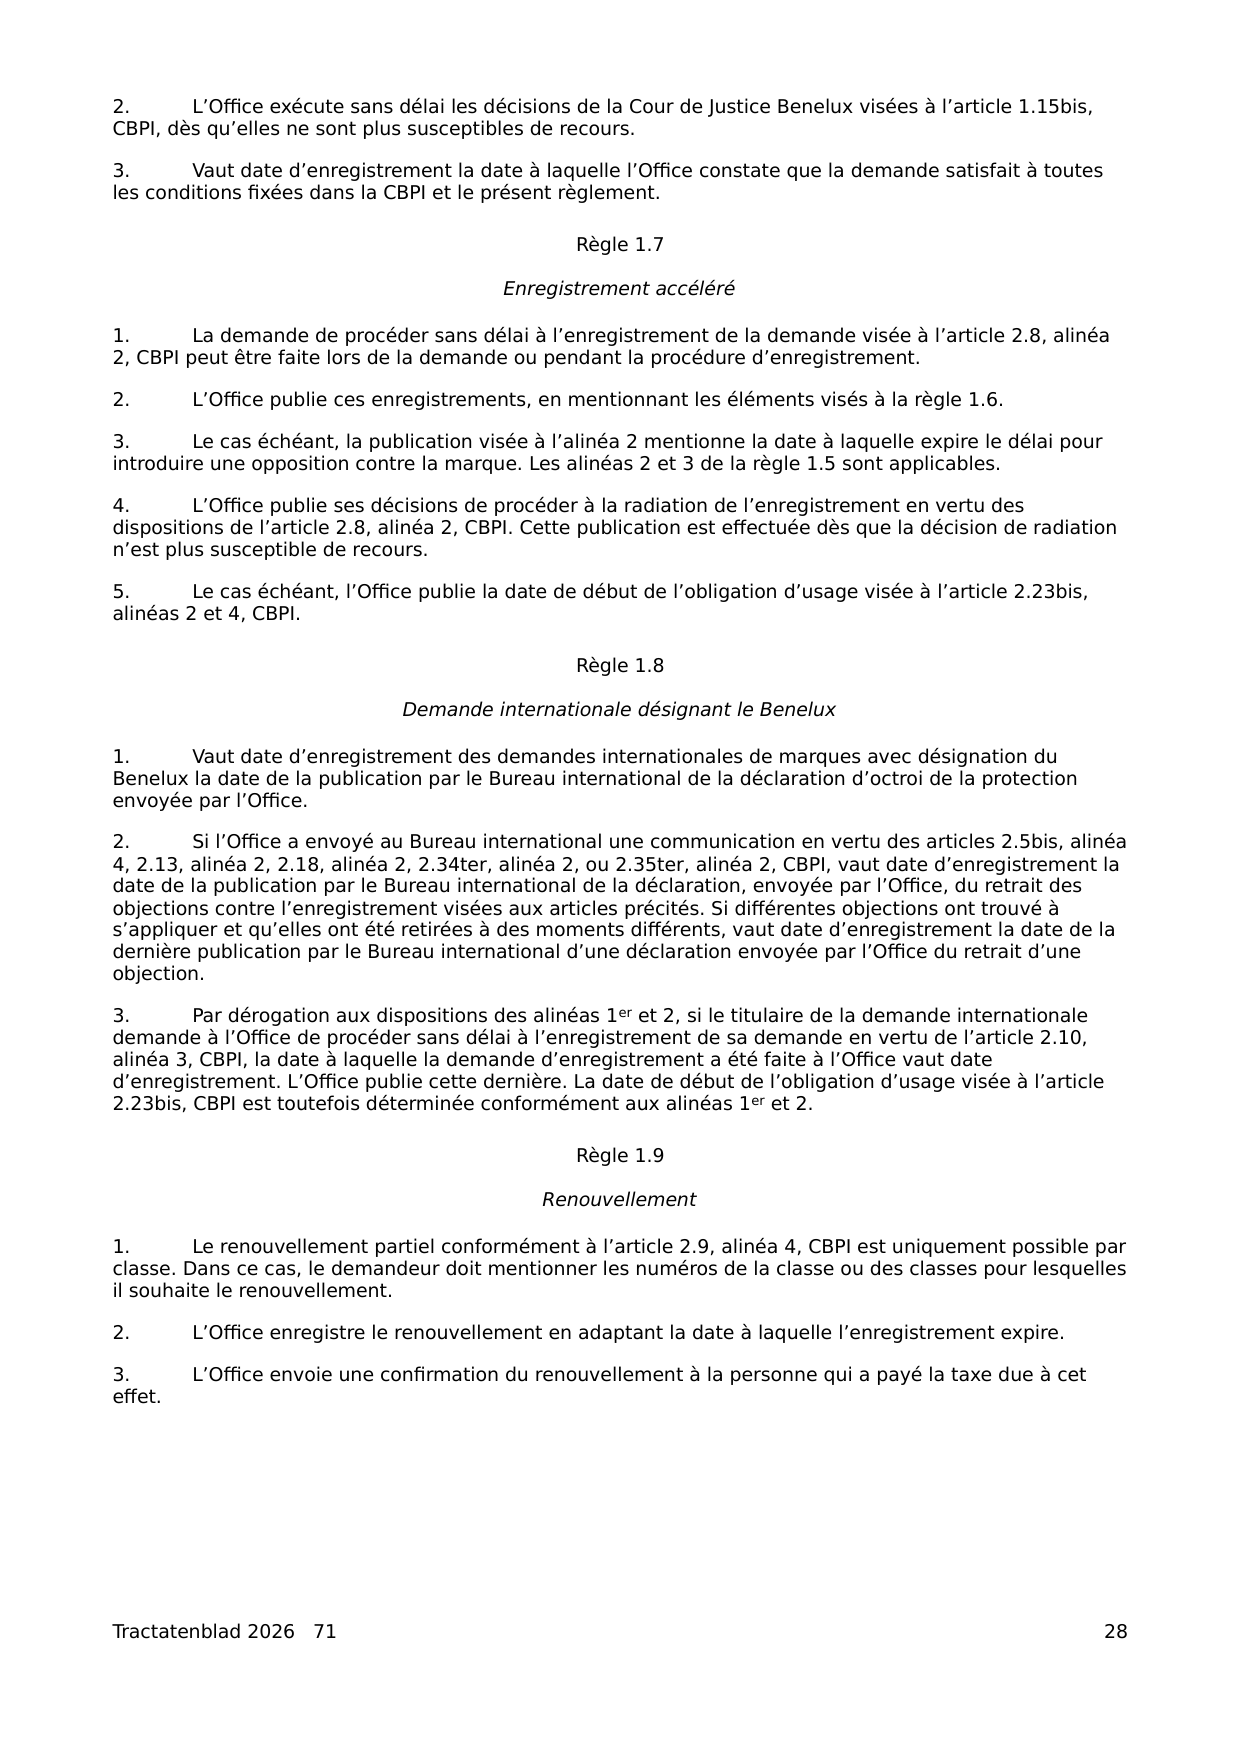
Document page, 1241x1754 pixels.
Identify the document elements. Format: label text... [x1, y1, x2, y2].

text 3. Par dérogation aux dispositions des alinéas 1er et 2, si le titulaire de la demande internationale demande à l’Office de procéder sans délai à l’enregistrement de sa demande en vertu de l’article 2.10, alinéa 3, CBPI, la date à laquelle la demande d’enregistrement a été faite à l’Office vaut date d’enregistrement. L’Office publie cette dernière. La date de début de l’obligation d’usage visée à l’article 2.23bis, CBPI est toutefois déterminée conformément aux alinéas 1er et 2. [112, 1005, 1128, 1115]
text 5. Le cas échéant, l’Office publie la date de début de l’obligation d’usage visée à l’article 2.23bis, alinéas 2 et 4, CBPI. [112, 581, 1128, 624]
text 1. Le renouvellement partiel conformément à l’article 2.9, alinéa 4, CBPI est uniquement possible par classe. Dans ce cas, le demandeur doit mentionner les numéros de la classe ou des classes pour lesquelles il souhaite le renouvellement. [112, 1236, 1128, 1302]
text 1. Vaut date d’enregistrement des demandes internationales de marques avec désignation du Benelux la date de la publication par le Bureau international de la déclaration d’octroi de la protection envoyée par l’Office. [112, 746, 1128, 811]
subtitle Règle 1.7 Enregistrement accéléré [112, 234, 1128, 300]
text introduire une opposition contre la marque. Les alinéas 2 et 3 de la règle 1.5 sont applicables. [112, 453, 1128, 475]
text 2. L’Office publie ces enregistrements, en mentionnant les éléments visés à la règle 1.6. [112, 389, 1128, 411]
text 2. L’Office enregistre le renouvellement en adaptant la date à laquelle l’enregistrement expire. [112, 1322, 1128, 1344]
text 2. L’Office exécute sans délai les décisions de la Cour de Justice Benelux visées à l’article 1.15bis, CBPI, dès qu’elles ne sont plus susceptibles de recours. [112, 96, 1128, 140]
text 1. La demande de procéder sans délai à l’enregistrement de la demande visée à l’article 2.8, alinéa 2, CBPI peut être faite lors de la demande ou pendant la procédure d’enregistrement. [112, 325, 1128, 369]
text 3. Vaut date d’enregistrement la date à laquelle l’Office constate que la demande satisfait à toutes les conditions fixées dans la CBPI et le présent règlement. [112, 160, 1128, 204]
subtitle Règle 1.9 Renouvellement [112, 1145, 1128, 1211]
text 3. Le cas échéant, la publication visée à l’alinéa 2 mentionne la date à laquelle expire le délai pour [112, 431, 1128, 453]
text 3. L’Office envoie une confirmation du renouvellement à la personne qui a payé la taxe due à cet effet. [112, 1364, 1128, 1408]
text 4. L’Office publie ses décisions de procéder à la radiation de l’enregistrement en vertu des dispositions de l’article 2.8, alinéa 2, CBPI. Cette publication est effectuée dès que la décision de radiation n’est plus susceptible de recours. [112, 495, 1128, 561]
subtitle Règle 1.8 Demande internationale désignant le Benelux [112, 654, 1128, 721]
text 2. Si l’Office a envoyé au Bureau international une communication en vertu des articles 2.5bis, alinéa 4, 2.13, alinéa 2, 2.18, alinéa 2, 2.34ter, alinéa 2, ou 2.35ter, alinéa 2, CBPI, vaut date d’enregistrement la date de la publication par le Bureau international de la déclaration, envoyée par l’Office, du retrait des objections contre l’enregistrement visées aux articles précités. Si différentes objections ont trouvé à s’appliquer et qu’elles ont été retirées à des moments différents, vaut date d’enregistrement la date de la dernière publication par le Bureau international d’une déclaration envoyée par l’Office du retrait d’une objection. [112, 831, 1128, 985]
